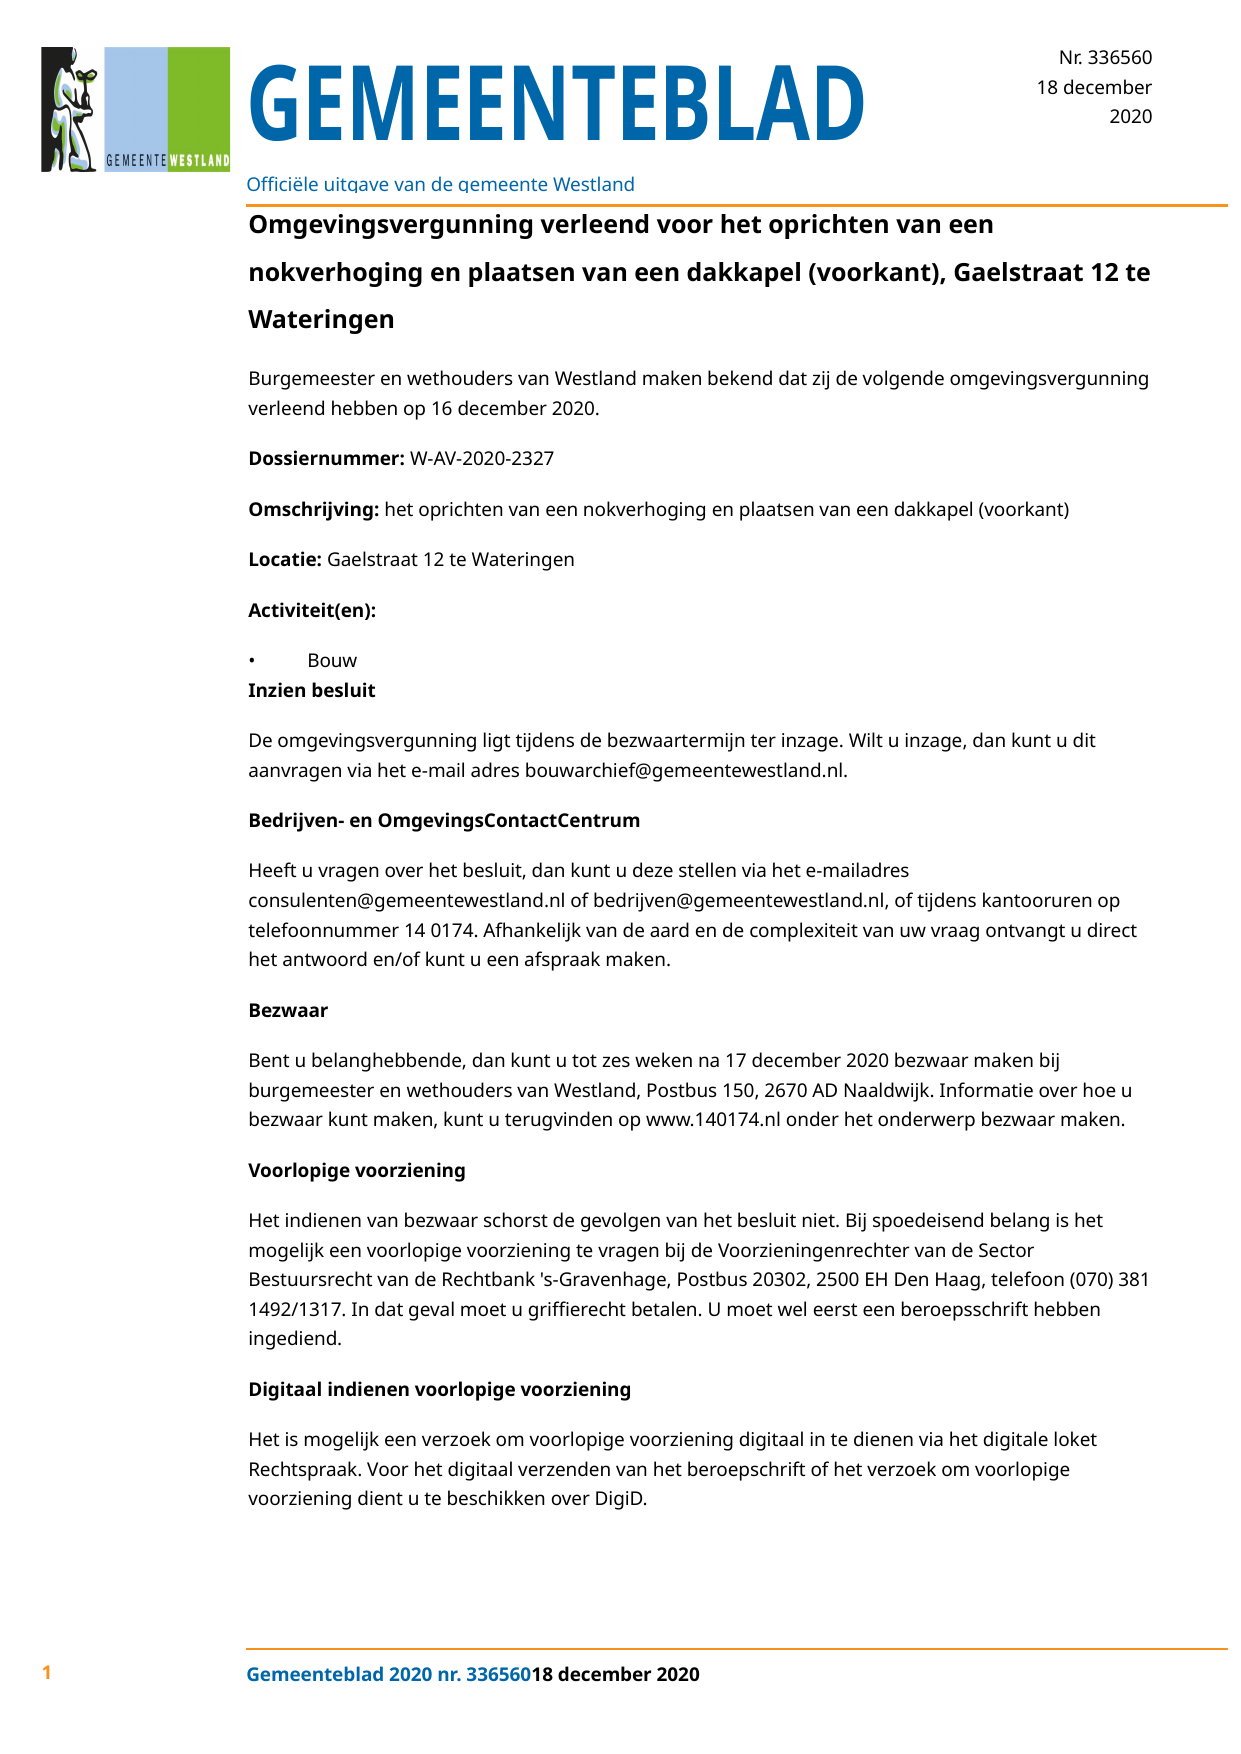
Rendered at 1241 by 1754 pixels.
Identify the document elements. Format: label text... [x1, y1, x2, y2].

picture [41, 47, 231, 172]
text Omschrijving: het oprichten van een nokverhoging en plaatsen van een dakkapel (voorkant) [248, 496, 1152, 522]
text De omgevingsvergunning ligt tijdens de bezwaartermijn ter inzage. Wilt u inzage, dan kunt u dit aanvragen via het e-mail adres bouwarchief@gemeentewestland.nl. [248, 727, 1152, 782]
text Het is mogelijk een verzoek om voorlopige voorziening digitaal in te dienen via het digitale loket Rechtspraak. Voor het digitaal verzenden van het beroepschrift of het verzoek om voorlopige voorziening dient u te beschikken over DigiD. [248, 1426, 1152, 1511]
text Activiteit(en): [248, 597, 1152, 622]
list Bouw [248, 647, 1152, 673]
text Voorlopige voorziening [248, 1157, 1152, 1182]
text Digitaal indienen voorlopige voorziening [248, 1376, 1152, 1402]
text Bent u belanghebbende, dan kunt u tot zes weken na 17 december 2020 bezwaar maken bij burgemeester en wethouders van Westland, Postbus 150, 2670 AD Naaldwijk. Informatie over hoe u bezwaar kunt maken, kunt u terugvinden op www.140174.nl onder het onderwerp bezwaar maken. [248, 1047, 1152, 1132]
text Burgemeester en wethouders van Westland maken bekend dat zij de volgende omgevingsvergunning verleend hebben op 16 december 2020. [248, 366, 1152, 421]
text Bedrijven- en OmgevingsContactCentrum [248, 807, 1152, 833]
text Omgevingsvergunning verleend voor het oprichten van een nokverhoging en plaatsen van een dakkapel (voorkant), Gaelstraat 12 te Wateringen [248, 207, 1152, 336]
text Heeft u vragen over het besluit, dan kunt u deze stellen via het e-mailadres consulenten@gemeentewestland.nl of bedrijven@gemeentewestland.nl, of tijdens kantooruren op telefoonnummer 14 0174. Afhankelijk van de aard en de complexiteit van uw vraag ontvangt u direct het antwoord en/of kunt u een afspraak maken. [248, 858, 1152, 972]
text Het indienen van bezwaar schorst de gevolgen van het besluit niet. Bij spoedeisend belang is het mogelijk een voorlopige voorziening te vragen bij de Voorzieningenrechter van de Sector Bestuursrecht van de Rechtbank 's-Gravenhage, Postbus 20302, 2500 EH Den Haag, telefoon (070) 381 1492/1317. In dat geval moet u griffierecht betalen. U moet wel eerst een beroepsschrift hebben ingediend. [248, 1207, 1152, 1351]
text Inzien besluit [248, 677, 1152, 702]
text Locatie: Gaelstraat 12 te Wateringen [248, 546, 1152, 572]
text Bezwaar [248, 997, 1152, 1022]
text Dossiernummer: W-AV-2020-2327 [248, 446, 1152, 471]
